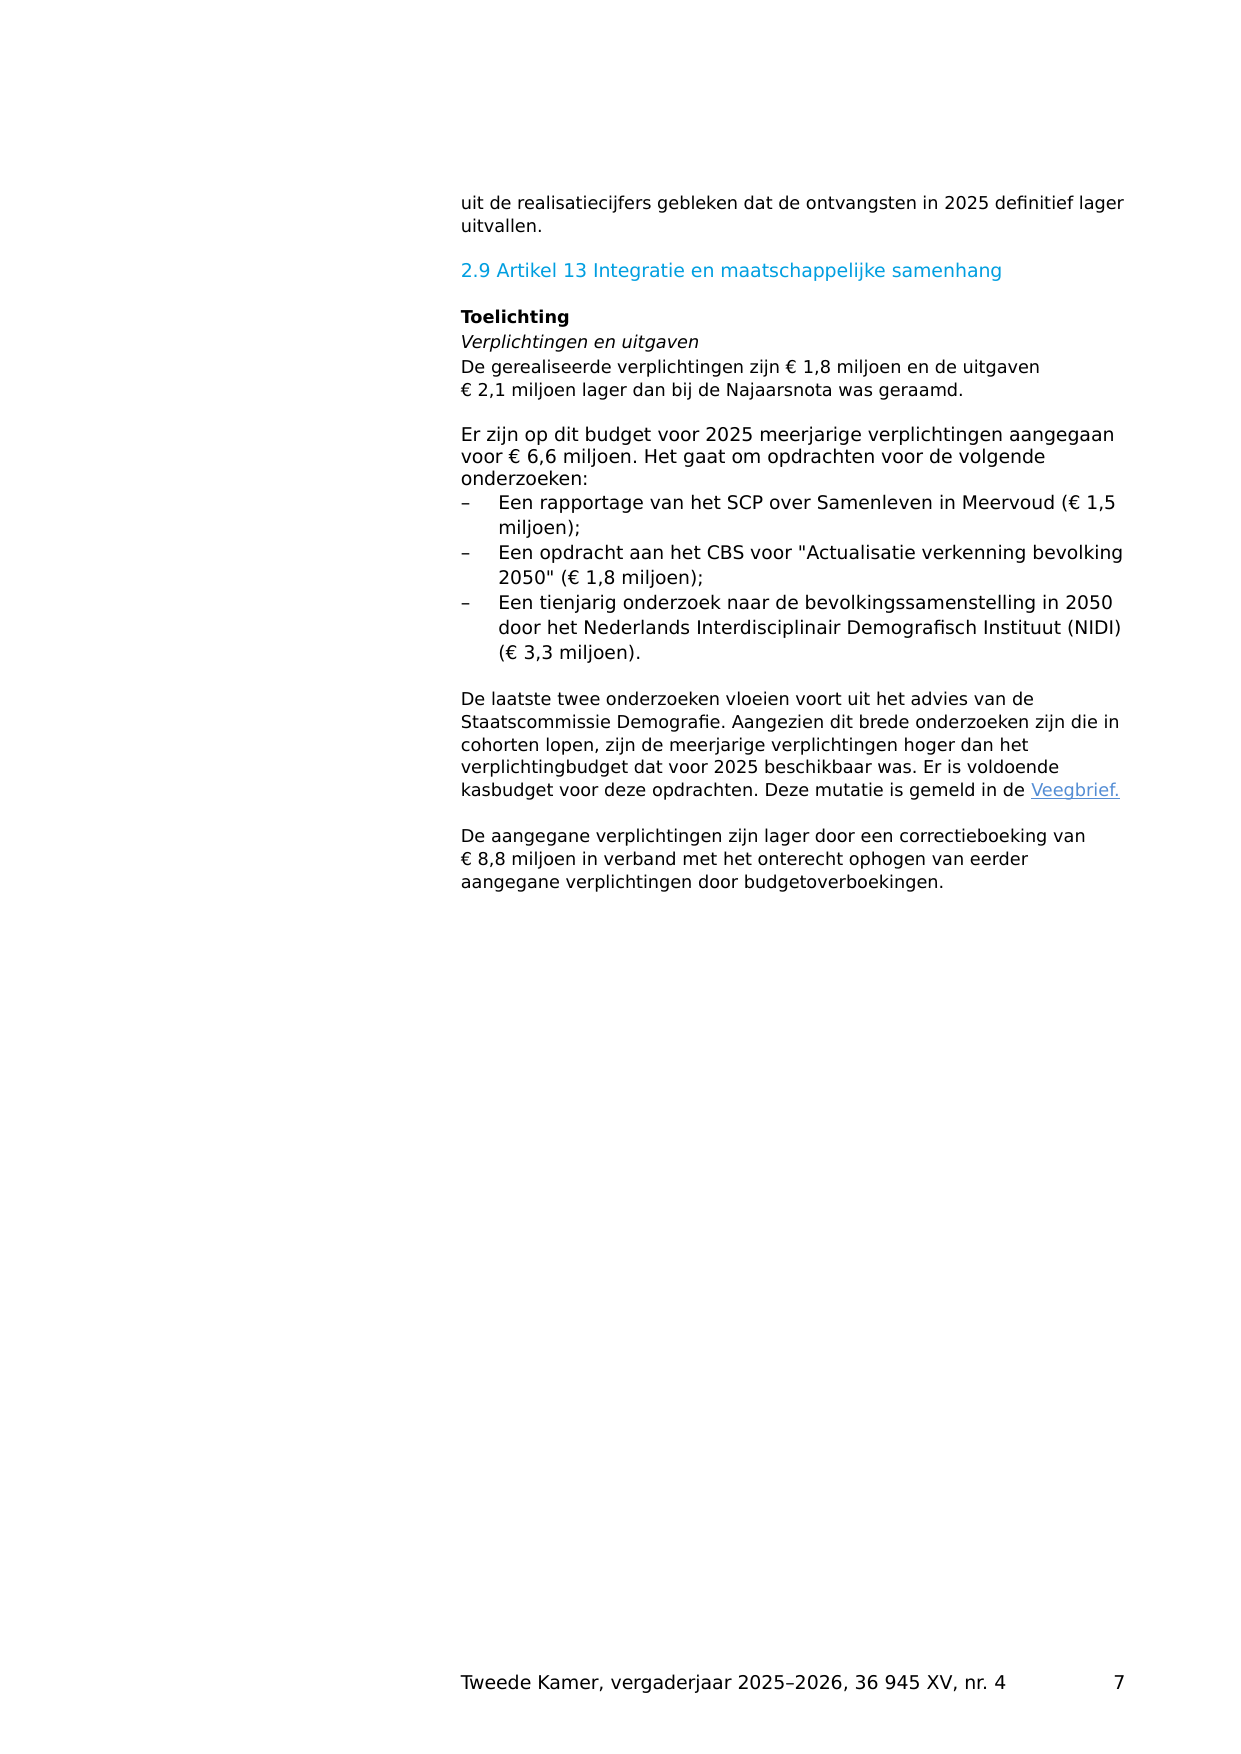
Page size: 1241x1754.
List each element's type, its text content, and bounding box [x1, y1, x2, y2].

text De gerealiseerde verplichtingen zijn € 1,8 miljoen en de uitgaven € 2,1 miljoen lager dan bij de Najaarsnota was geraamd. [461, 355, 1125, 401]
text Er zijn op dit budget voor 2025 meerjarige verplichtingen aangegaan voor € 6,6 miljoen. Het gaat om opdrachten voor de volgende onderzoeken: [461, 424, 1125, 490]
list Een rapportage van het SCP over Samenleven in Meervoud (€ 1,5 miljoen); [461, 490, 1125, 540]
text Toelichting [461, 305, 1125, 328]
text Verplichtingen en uitgaven [461, 330, 1125, 353]
list Een opdracht aan het CBS voor "Actualisatie verkenning bevolking 2050" (€ 1,8 miljoen); [461, 540, 1125, 590]
text uit de realisatiecijfers gebleken dat de ontvangsten in 2025 definitief lager uitvallen. [461, 191, 1125, 237]
text De aangegane verplichtingen zijn lager door een correctieboeking van € 8,8 miljoen in verband met het onterecht ophogen van eerder aangegane verplichtingen door budgetoverboekingen. [461, 824, 1125, 893]
title 2.9 Artikel 13 Integratie en maatschappelijke samenhang [461, 259, 1125, 281]
list Een tienjarig onderzoek naar de bevolkingssamenstelling in 2050 door het Nederlands Interdisciplinair Demografisch Instituut (NIDI) (€ 3,3 miljoen). [461, 590, 1125, 665]
text De laatste twee onderzoeken vloeien voort uit het advies van de Staatscommissie Demografie. Aangezien dit brede onderzoeken zijn die in cohorten lopen, zijn de meerjarige verplichtingen hoger dan het verplichtingbudget dat voor 2025 beschikbaar was. Er is voldoende kasbudget voor deze opdrachten. Deze mutatie is gemeld in de Veegbrief. [461, 687, 1125, 801]
